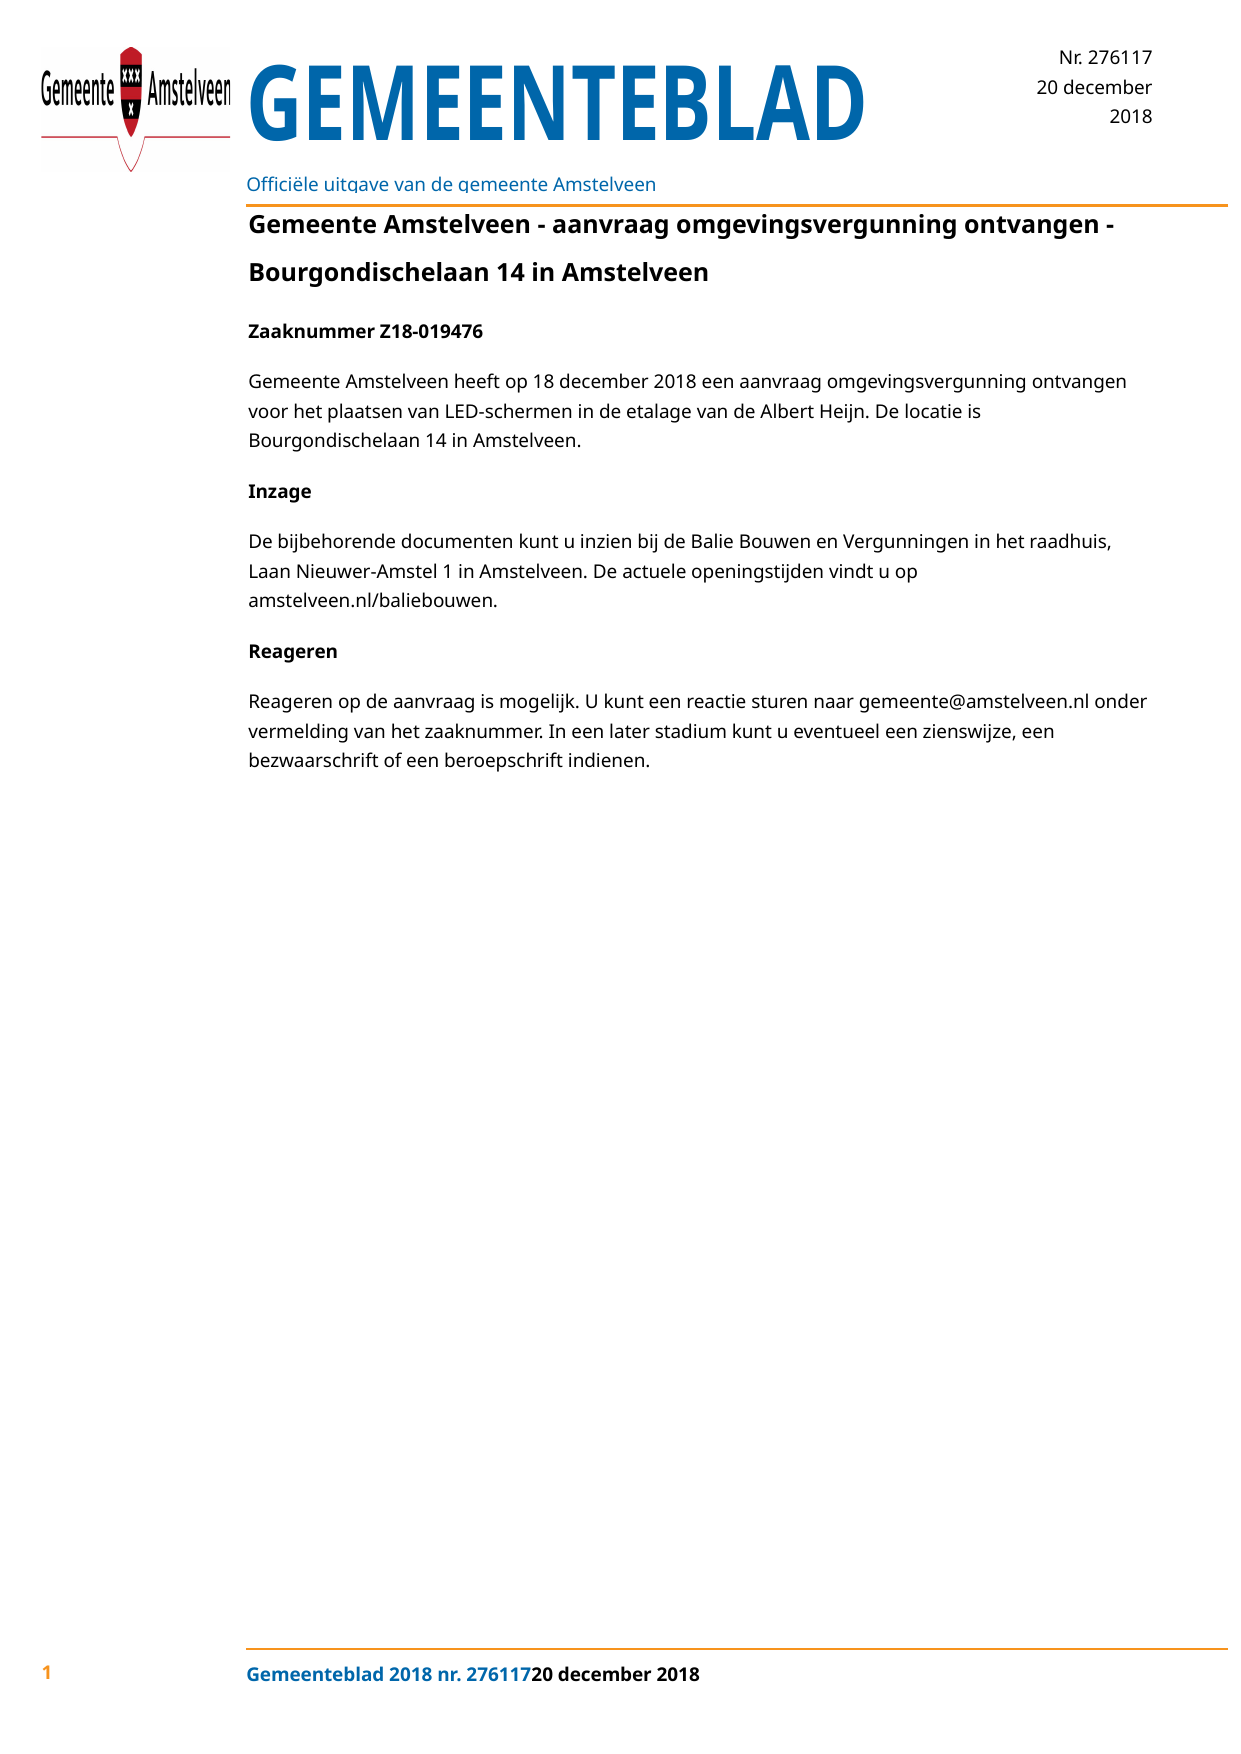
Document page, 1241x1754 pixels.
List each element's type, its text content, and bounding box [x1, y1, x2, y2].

text Reageren [248, 638, 1152, 664]
picture [41, 47, 231, 172]
text Reageren op de aanvraag is mogelijk. U kunt een reactie sturen naar gemeente@amstelveen.nl onder vermelding van het zaaknummer. In een later stadium kunt u eventueel een zienswijze, een bezwaarschrift of een beroepschrift indienen. [248, 688, 1152, 773]
text Inzage [248, 478, 1152, 504]
text Zaaknummer Z18-019476 [248, 318, 1152, 344]
text De bijbehorende documenten kunt u inzien bij de Balie Bouwen en Vergunningen in het raadhuis, Laan Nieuwer-Amstel 1 in Amstelveen. De actuele openingstijden vindt u op amstelveen.nl/baliebouwen. [248, 528, 1152, 613]
text Gemeente Amstelveen heeft op 18 december 2018 een aanvraag omgevingsvergunning ontvangen voor het plaatsen van LED-schermen in de etalage van de Albert Heijn. De locatie is Bourgondischelaan 14 in Amstelveen. [248, 368, 1152, 453]
text Gemeente Amstelveen - aanvraag omgevingsvergunning ontvangen - Bourgondischelaan 14 in Amstelveen [248, 207, 1152, 288]
